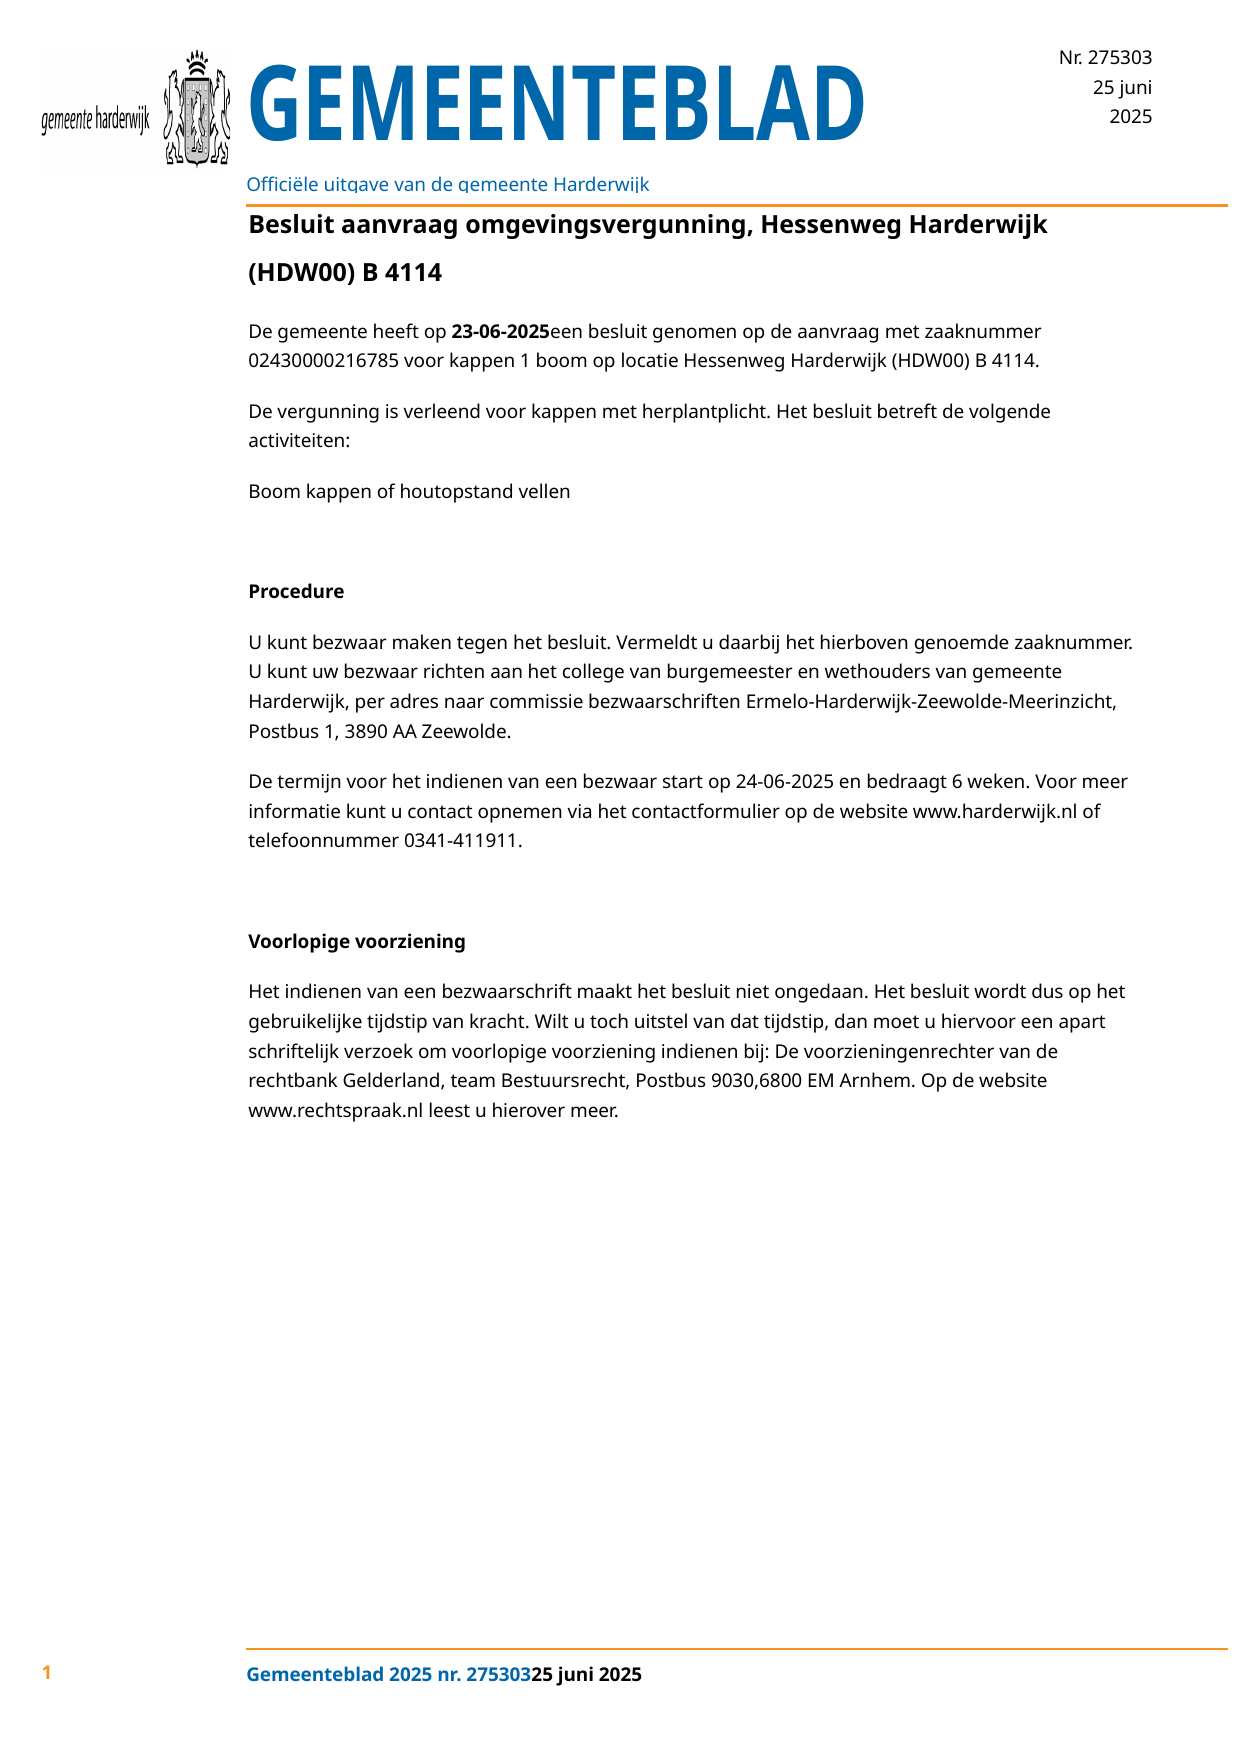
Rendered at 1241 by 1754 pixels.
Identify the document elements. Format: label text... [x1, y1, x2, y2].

text Besluit aanvraag omgevingsvergunning, Hessenweg Harderwijk (HDW00) B 4114 [248, 207, 1152, 288]
text De termijn voor het indienen van een bezwaar start op 24-06-2025 en bedraagt 6 weken. Voor meer informatie kunt u contact opnemen via het contactformulier op de website www.harderwijk.nl of telefoonnummer 0341-411911. [248, 768, 1152, 853]
text Voorlopige voorziening [248, 928, 1152, 954]
text Procedure [248, 579, 1152, 604]
text Boom kappen of houtopstand vellen [248, 478, 1152, 504]
text Het indienen van een bezwaarschrift maakt het besluit niet ongedaan. Het besluit wordt dus op het gebruikelijke tijdstip van kracht. Wilt u toch uitstel van dat tijdstip, dan moet u hiervoor een apart schriftelijk verzoek om voorlopige voorziening indienen bij: De voorzieningenrechter van de rechtbank Gelderland, team Bestuursrecht, Postbus 9030,6800 EM Arnhem. Op de website www.rechtspraak.nl leest u hierover meer. [248, 979, 1152, 1123]
text U kunt bezwaar maken tegen het besluit. Vermeldt u daarbij het hierboven genoemde zaaknummer. U kunt uw bezwaar richten aan het college van burgemeester en wethouders van gemeente Harderwijk, per adres naar commissie bezwaarschriften Ermelo-Harderwijk-Zeewolde-Meerinzicht, Postbus 1, 3890 AA Zeewolde. [248, 629, 1152, 744]
text De vergunning is verleend voor kappen met herplantplicht. Het besluit betreft de volgende activiteiten: [248, 398, 1152, 453]
text De gemeente heeft op 23-06-2025een besluit genomen op de aanvraag met zaaknummer 02430000216785 voor kappen 1 boom op locatie Hessenweg Harderwijk (HDW00) B 4114. [248, 318, 1152, 373]
picture [41, 47, 231, 172]
